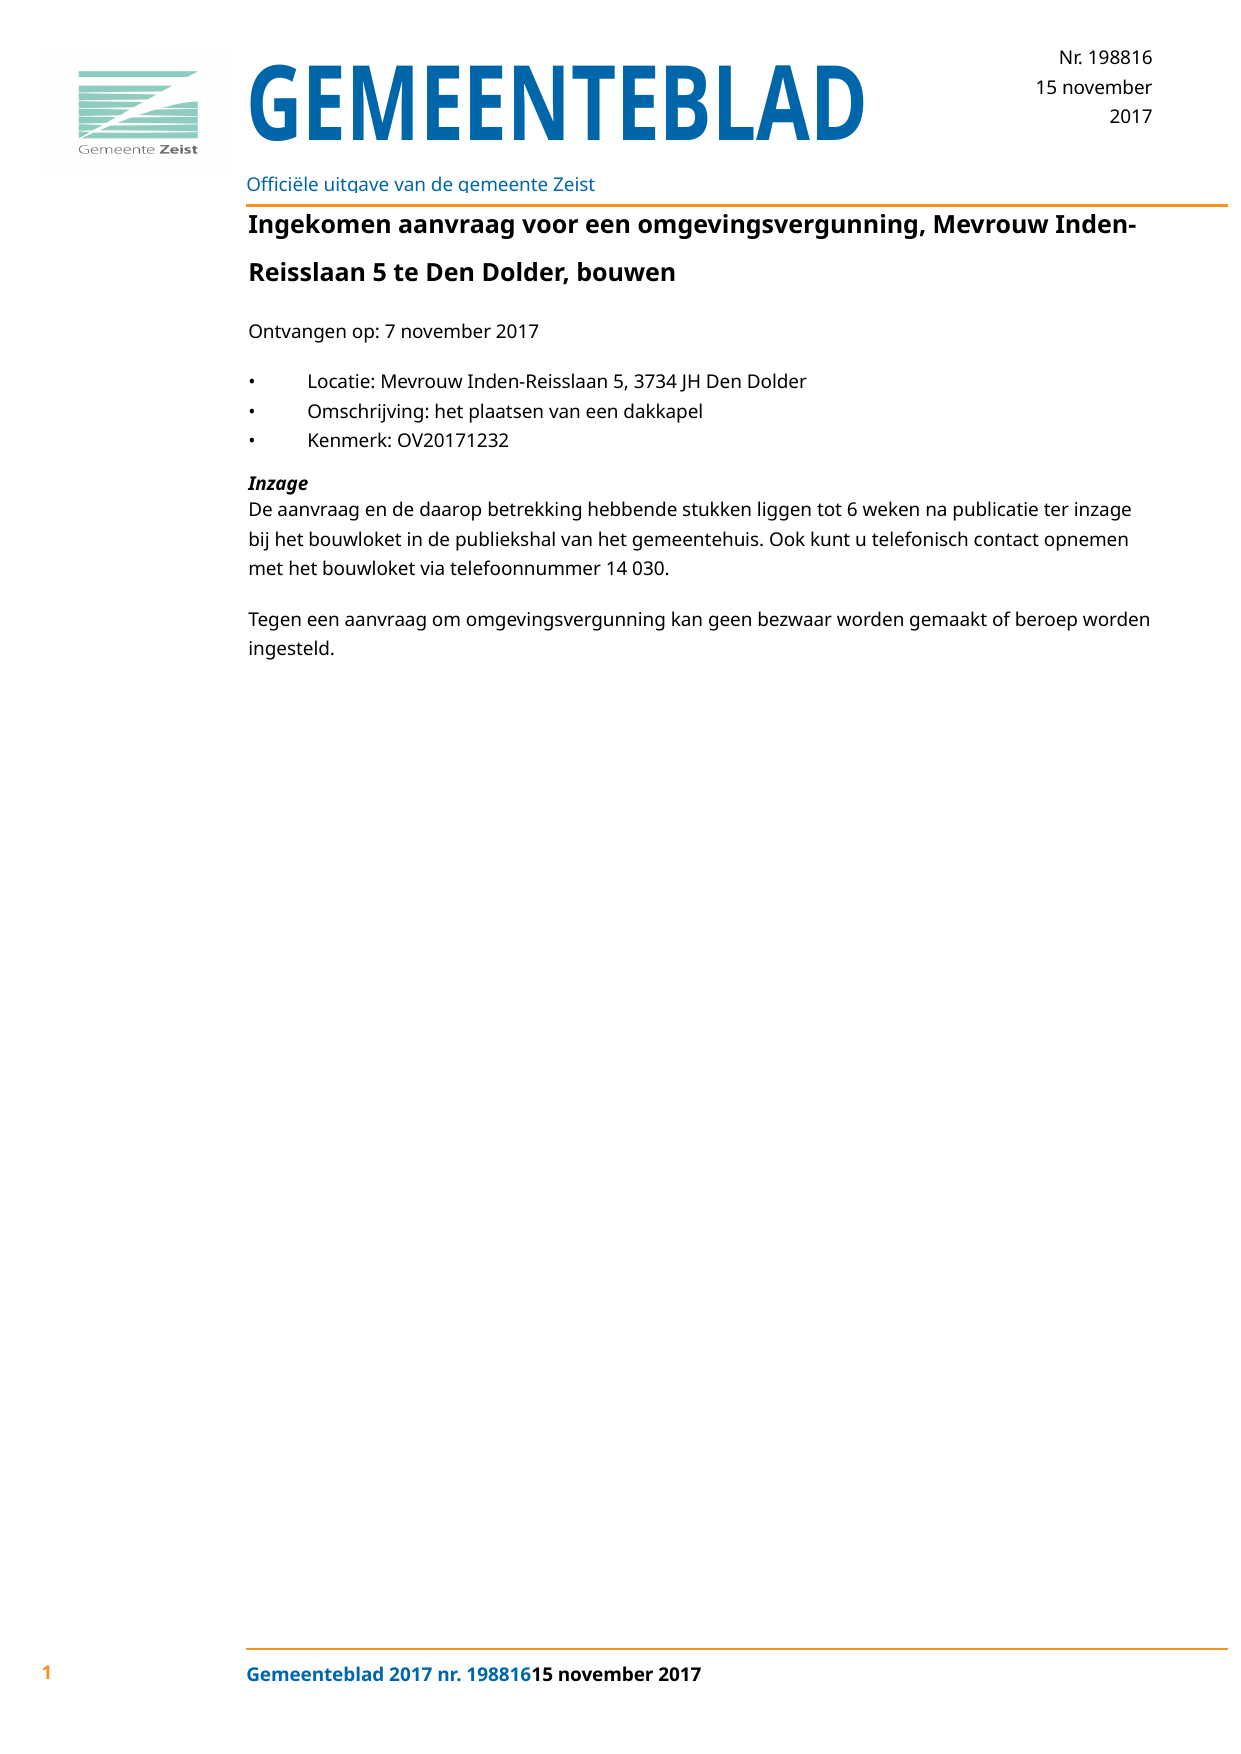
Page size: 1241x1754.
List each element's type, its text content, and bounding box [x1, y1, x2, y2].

text Ingekomen aanvraag voor een omgevingsvergunning, Mevrouw Inden-Reisslaan 5 te Den Dolder, bouwen [248, 207, 1152, 288]
text Inzage [248, 471, 1152, 496]
list Locatie: Mevrouw Inden-Reisslaan 5, 3734 JH Den Dolder [248, 368, 1152, 394]
text Tegen een aanvraag om omgevingsvergunning kan geen bezwaar worden gemaakt of beroep worden ingesteld. [248, 606, 1152, 661]
list Kenmerk: OV20171232 [248, 427, 1152, 453]
text Ontvangen op: 7 november 2017 [248, 318, 1152, 344]
list Omschrijving: het plaatsen van een dakkapel [248, 398, 1152, 424]
text De aanvraag en de daarop betrekking hebbende stukken liggen tot 6 weken na publicatie ter inzage bij het bouwloket in de publiekshal van het gemeentehuis. Ook kunt u telefonisch contact opnemen met het bouwloket via telefoonnummer 14 030. [248, 496, 1152, 581]
picture [41, 47, 231, 172]
